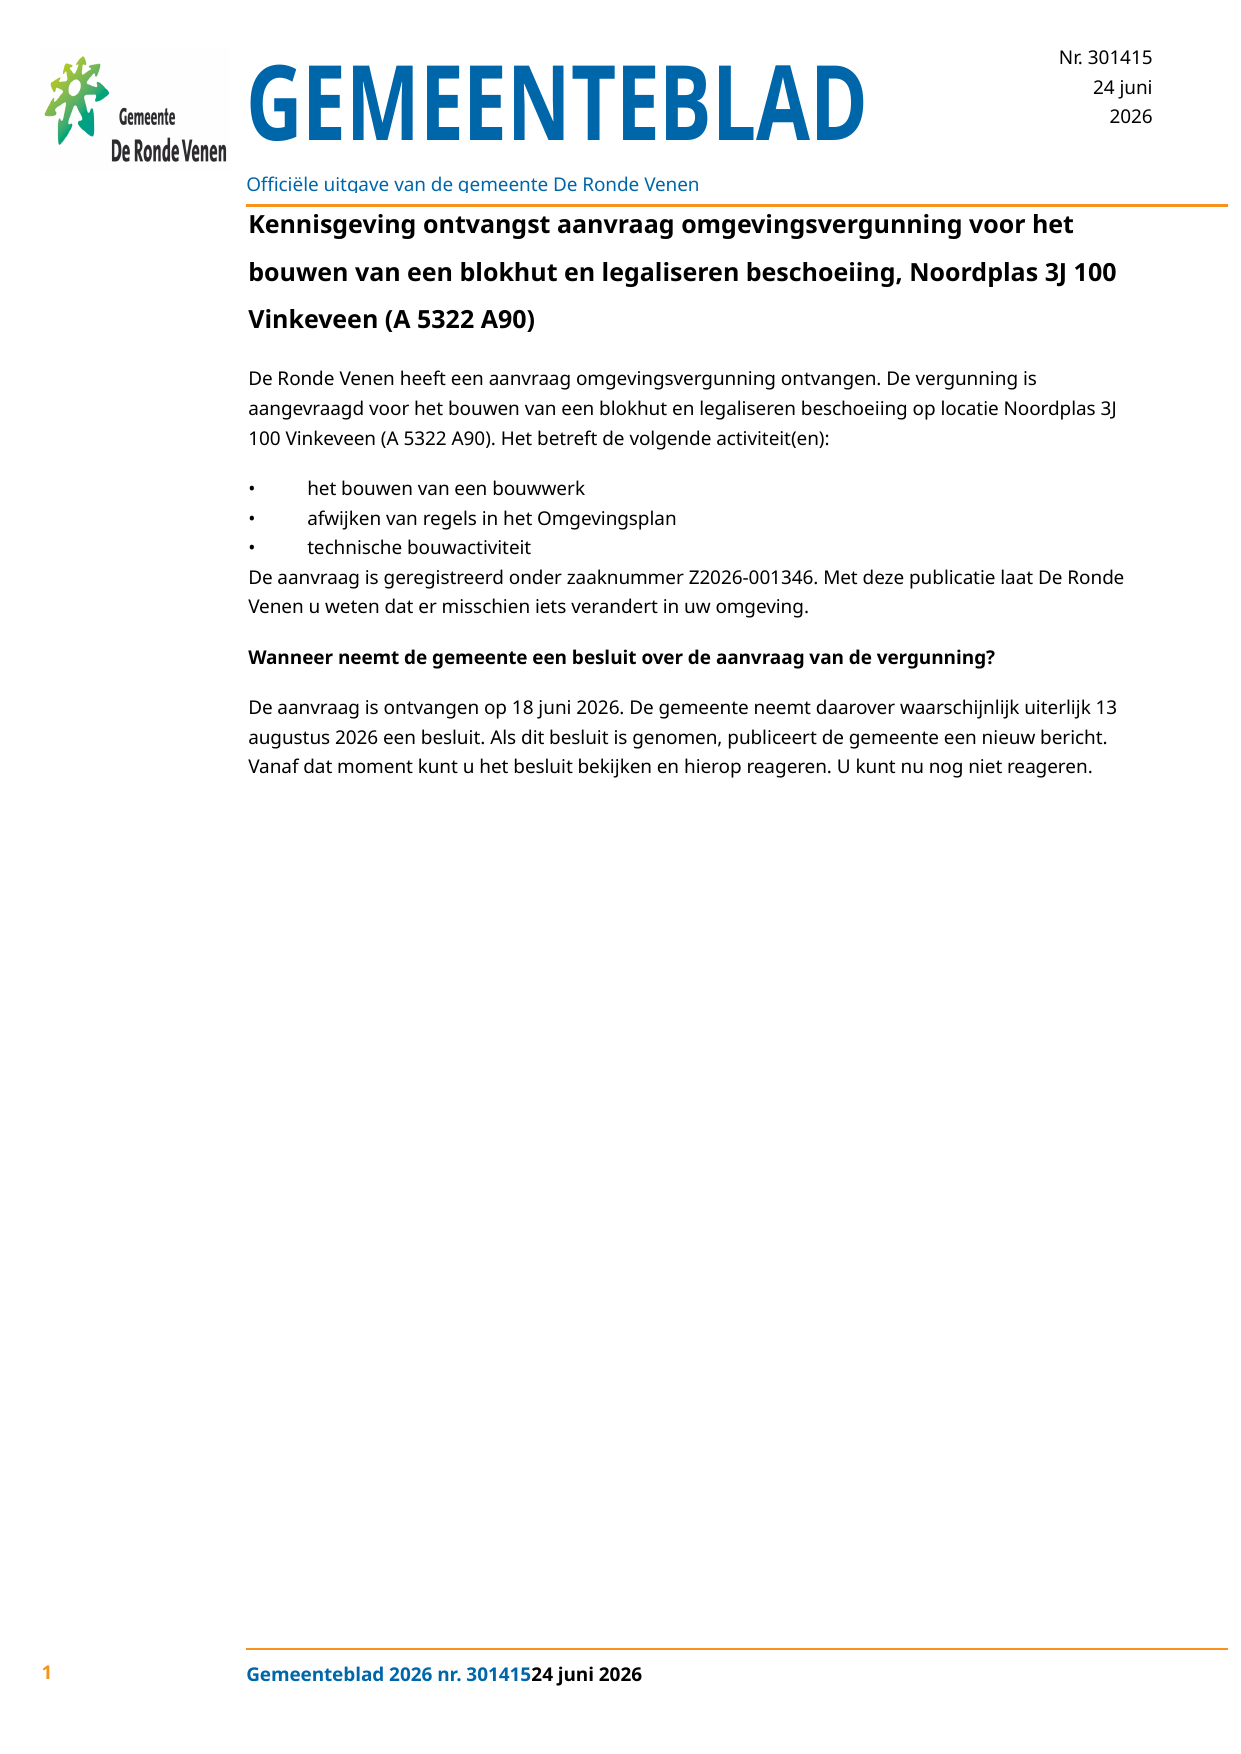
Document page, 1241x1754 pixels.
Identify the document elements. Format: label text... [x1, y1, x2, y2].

list afwijken van regels in het Omgevingsplan [248, 505, 1152, 530]
picture [41, 47, 231, 172]
text Wanneer neemt de gemeente een besluit over de aanvraag van de vergunning? [248, 644, 1152, 669]
text De aanvraag is geregistreerd onder zaaknummer Z2026-001346. Met deze publicatie laat De Ronde Venen u weten dat er misschien iets verandert in uw omgeving. [248, 564, 1152, 619]
list het bouwen van een bouwwerk [248, 475, 1152, 501]
text Kennisgeving ontvangst aanvraag omgevingsvergunning voor het bouwen van een blokhut en legaliseren beschoeiing, Noordplas 3J 100 Vinkeveen (A 5322 A90) [248, 207, 1152, 336]
text De aanvraag is ontvangen op 18 juni 2026. De gemeente neemt daarover waarschijnlijk uiterlijk 13 augustus 2026 een besluit. Als dit besluit is genomen, publiceert de gemeente een nieuw bericht. Vanaf dat moment kunt u het besluit bekijken en hierop reageren. U kunt nu nog niet reageren. [248, 694, 1152, 779]
list technische bouwactiviteit [248, 534, 1152, 560]
text De Ronde Venen heeft een aanvraag omgevingsvergunning ontvangen. De vergunning is aangevraagd voor het bouwen van een blokhut en legaliseren beschoeiing op locatie Noordplas 3J 100 Vinkeveen (A 5322 A90). Het betreft de volgende activiteit(en): [248, 366, 1152, 450]
